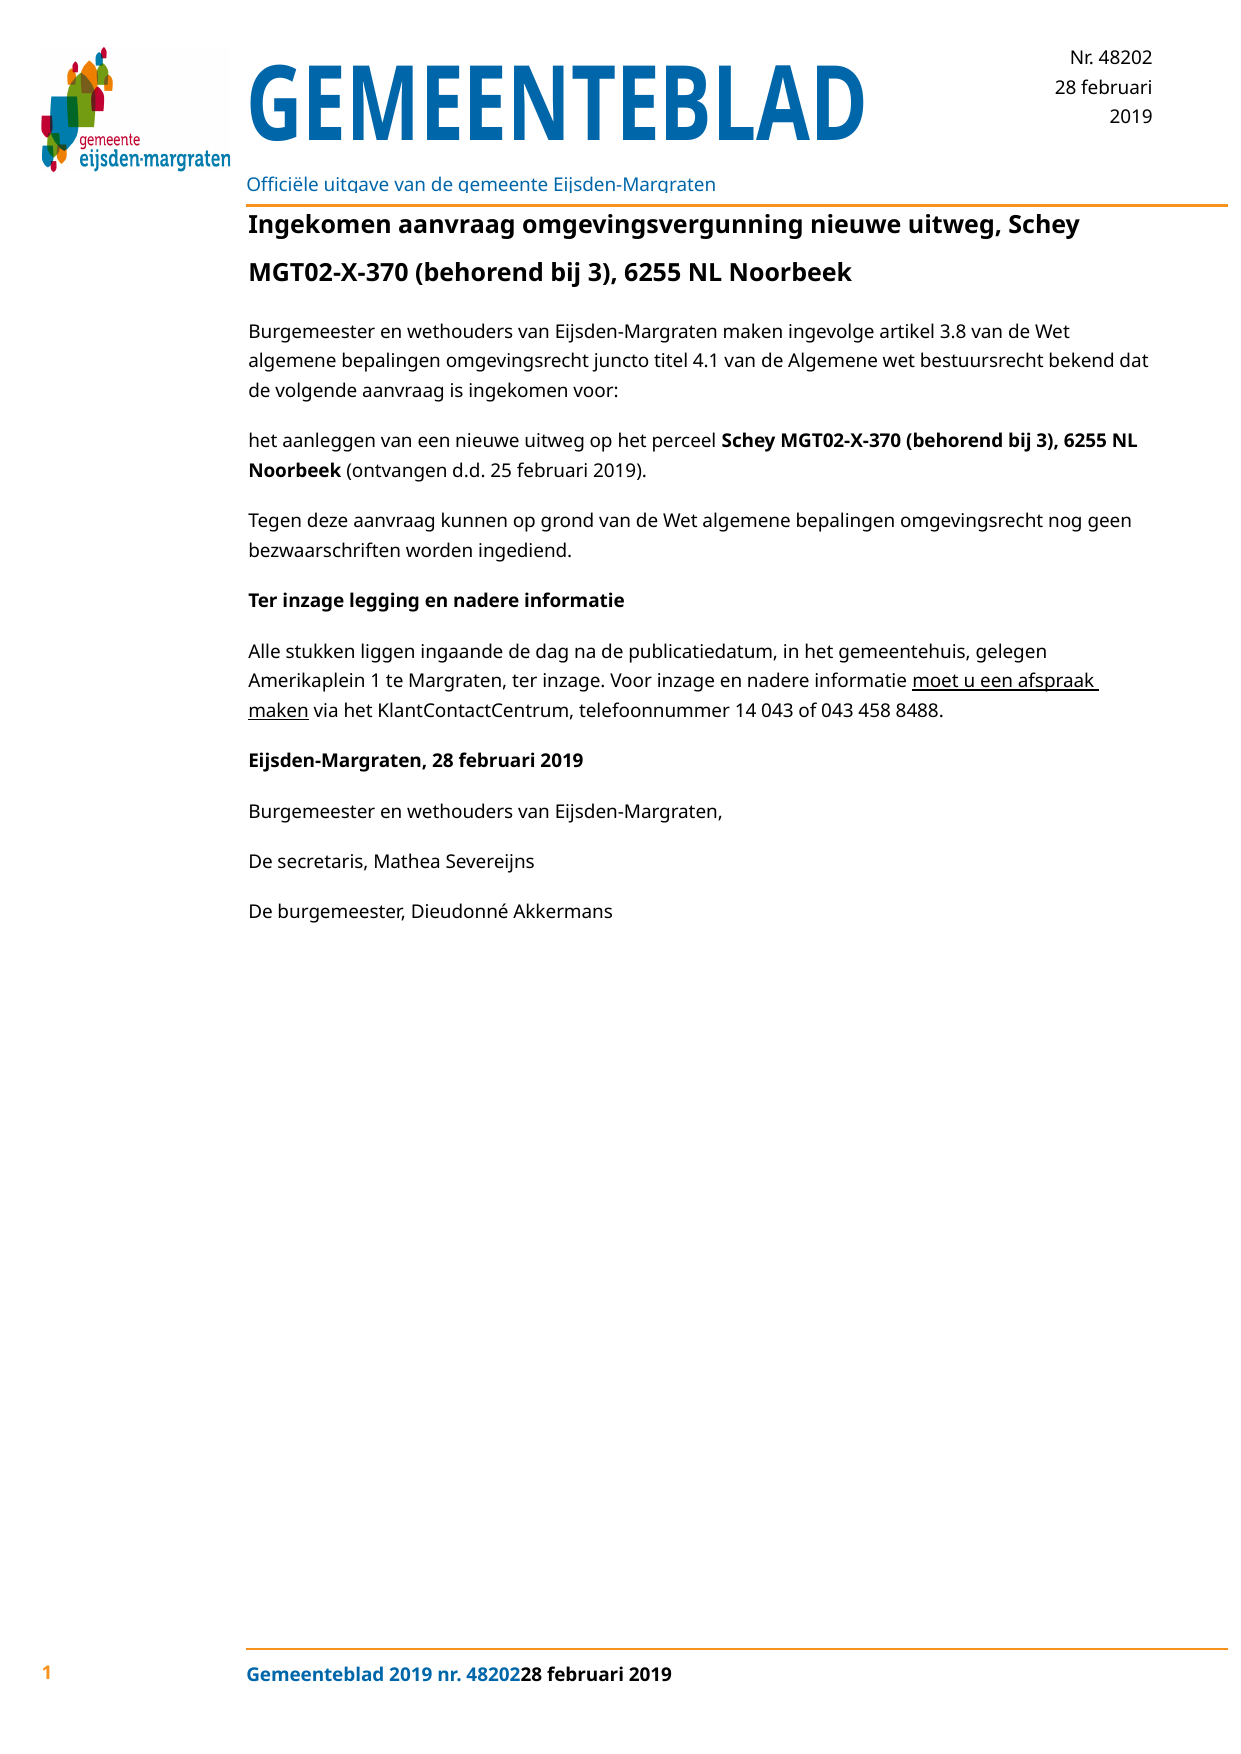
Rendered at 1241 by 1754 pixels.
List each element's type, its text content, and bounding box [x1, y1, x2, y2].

text Ingekomen aanvraag omgevingsvergunning nieuwe uitweg, Schey MGT02-X-370 (behorend bij 3), 6255 NL Noorbeek [248, 207, 1152, 288]
text De burgemeester, Dieudonné Akkermans [248, 899, 1152, 924]
text het aanleggen van een nieuwe uitweg op het perceel Schey MGT02-X-370 (behorend bij 3), 6255 NL Noorbeek (ontvangen d.d. 25 februari 2019). [248, 427, 1152, 483]
text Eijsden-Margraten, 28 februari 2019 [248, 747, 1152, 773]
text Burgemeester en wethouders van Eijsden-Margraten maken ingevolge artikel 3.8 van de Wet algemene bepalingen omgevingsrecht juncto titel 4.1 van de Algemene wet bestuursrecht bekend dat de volgende aanvraag is ingekomen voor: [248, 318, 1152, 403]
text De secretaris, Mathea Severeijns [248, 848, 1152, 874]
picture [41, 47, 231, 172]
text Ter inzage legging en nadere informatie [248, 587, 1152, 613]
text Tegen deze aanvraag kunnen op grond van de Wet algemene bepalingen omgevingsrecht nog geen bezwaarschriften worden ingediend. [248, 507, 1152, 563]
text Alle stukken liggen ingaande de dag na de publicatiedatum, in het gemeentehuis, gelegen Amerikaplein 1 te Margraten, ter inzage. Voor inzage en nadere informatie moet u een afspraak maken via het KlantContactCentrum, telefoonnummer 14 043 of 043 458 8488. [248, 638, 1152, 723]
text Burgemeester en wethouders van Eijsden-Margraten, [248, 798, 1152, 824]
